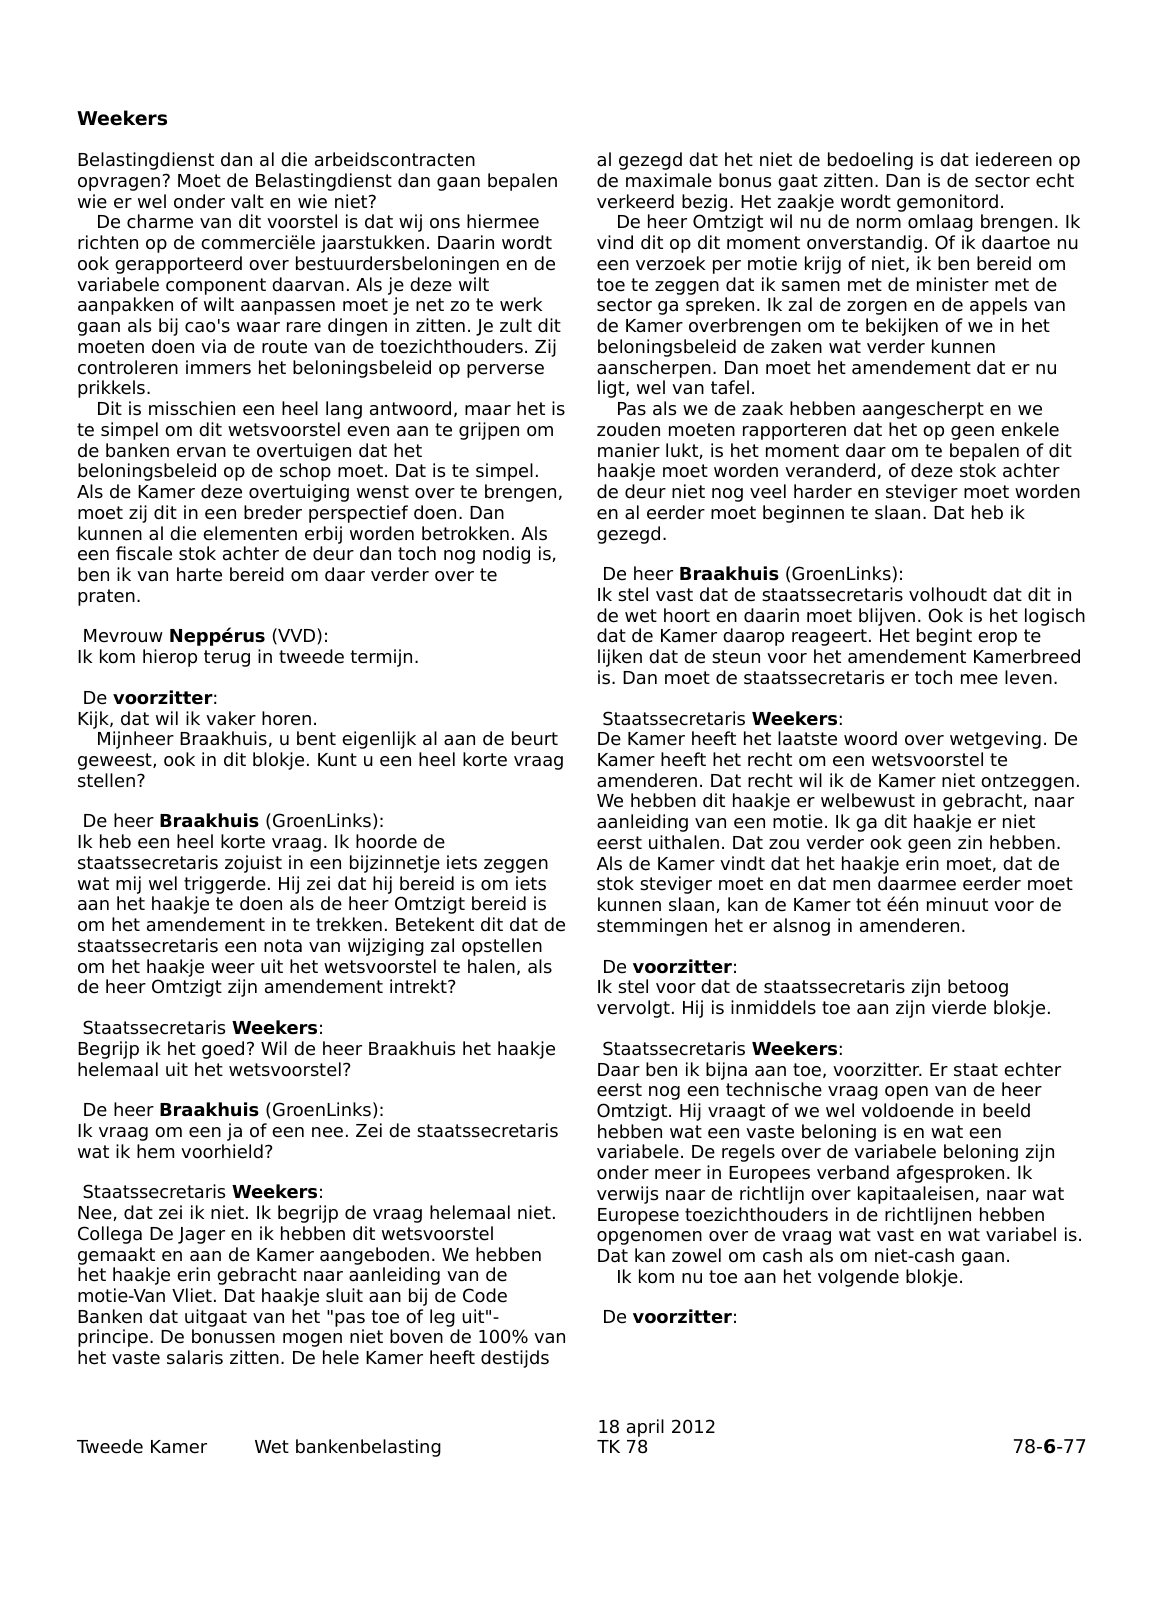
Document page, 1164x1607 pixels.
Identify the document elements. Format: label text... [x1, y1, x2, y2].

text Kijk, dat wil ik vaker horen. [77, 708, 567, 729]
text De voorzitter: [596, 956, 1087, 977]
text De heer Braakhuis (GroenLinks): [596, 564, 1087, 585]
text De voorzitter: [77, 688, 567, 708]
text Ik kom nu toe aan het volgende blokje. [596, 1267, 1087, 1287]
text al gezegd dat het niet de bedoeling is dat iedereen op de maximale bonus gaat zitten. Dan is de sector echt verkeerd bezig. Het zaakje wordt gemonitord. [596, 150, 1087, 212]
text Nee, dat zei ik niet. Ik begrijp de vraag helemaal niet. Collega De Jager en ik hebben dit wetsvoorstel gemaakt en aan de Kamer aangeboden. We hebben het haakje erin gebracht naar aanleiding van de motie-Van Vliet. Dat haakje sluit aan bij de Code Banken dat uitgaat van het "pas toe of leg uit"-principe. De bonussen mogen niet boven de 100% van het vaste salaris zitten. De hele Kamer heeft destijds [77, 1203, 567, 1369]
text Mevrouw Neppérus (VVD): [77, 626, 567, 647]
text Ik kom hierop terug in tweede termijn. [77, 647, 567, 668]
text Ik stel vast dat de staatssecretaris volhoudt dat dit in de wet hoort en daarin moet blijven. Ook is het logisch dat de Kamer daarop reageert. Het begint erop te lijken dat de steun voor het amendement Kamerbreed is. Dan moet de staatssecretaris er toch mee leven. [596, 585, 1087, 688]
text De voorzitter: [596, 1307, 1087, 1328]
text Ik stel voor dat de staatssecretaris zijn betoog vervolgt. Hij is inmiddels toe aan zijn vierde blokje. [596, 977, 1087, 1019]
text Ik heb een heel korte vraag. Ik hoorde de staatssecretaris zojuist in een bijzinnetje iets zeggen wat mij wel triggerde. Hij zei dat hij bereid is om iets aan het haakje te doen als de heer Omtzigt bereid is om het amendement in te trekken. Betekent dit dat de staatssecretaris een nota van wijziging zal opstellen om het haakje weer uit het wetsvoorstel te halen, als de heer Omtzigt zijn amendement intrekt? [77, 832, 567, 998]
text Belastingdienst dan al die arbeidscontracten opvragen? Moet de Belastingdienst dan gaan bepalen wie er wel onder valt en wie niet? [77, 150, 567, 212]
text De heer Omtzigt wil nu de norm omlaag brengen. Ik vind dit op dit moment onverstandig. Of ik daartoe nu een verzoek per motie krijg of niet, ik ben bereid om toe te zeggen dat ik samen met de minister met de sector ga spreken. Ik zal de zorgen en de appels van de Kamer overbrengen om te bekijken of we in het beloningsbeleid de zaken wat verder kunnen aanscherpen. Dan moet het amendement dat er nu ligt, wel van tafel. [596, 212, 1087, 399]
text Daar ben ik bijna aan toe, voorzitter. Er staat echter eerst nog een technische vraag open van de heer Omtzigt. Hij vraagt of we wel voldoende in beeld hebben wat een vaste beloning is en wat een variabele. De regels over de variabele beloning zijn onder meer in Europees verband afgesproken. Ik verwijs naar de richtlijn over kapitaaleisen, naar wat Europese toezichthouders in de richtlijnen hebben opgenomen over de vraag wat vast en wat variabel is. Dat kan zowel om cash als om niet-cash gaan. [596, 1059, 1087, 1267]
text De charme van dit voorstel is dat wij ons hiermee richten op de commerciële jaarstukken. Daarin wordt ook gerapporteerd over bestuurdersbeloningen en de variabele component daarvan. Als je deze wilt aanpakken of wilt aanpassen moet je net zo te werk gaan als bij cao's waar rare dingen in zitten. Je zult dit moeten doen via de route van de toezichthouders. Zij controleren immers het beloningsbeleid op perverse prikkels. [77, 212, 567, 399]
text Begrijp ik het goed? Wil de heer Braakhuis het haakje helemaal uit het wetsvoorstel? [77, 1039, 567, 1080]
text De Kamer heeft het laatste woord over wetgeving. De Kamer heeft het recht om een wetsvoorstel te amenderen. Dat recht wil ik de Kamer niet ontzeggen. We hebben dit haakje er welbewust in gebracht, naar aanleiding van een motie. Ik ga dit haakje er niet eerst uithalen. Dat zou verder ook geen zin hebben. Als de Kamer vindt dat het haakje erin moet, dat de stok steviger moet en dat men daarmee eerder moet kunnen slaan, kan de Kamer tot één minuut voor de stemmingen het er alsnog in amenderen. [596, 729, 1087, 936]
text De heer Braakhuis (GroenLinks): [77, 811, 567, 832]
text Ik vraag om een ja of een nee. Zei de staatssecretaris wat ik hem voorhield? [77, 1121, 567, 1162]
text Mijnheer Braakhuis, u bent eigenlijk al aan de beurt geweest, ook in dit blokje. Kunt u een heel korte vraag stellen? [77, 729, 567, 791]
text Pas als we de zaak hebben aangescherpt en we zouden moeten rapporteren dat het op geen enkele manier lukt, is het moment daar om te bepalen of dit haakje moet worden veranderd, of deze stok achter de deur niet nog veel harder en steviger moet worden en al eerder moet beginnen te slaan. Dat heb ik gezegd. [596, 399, 1087, 544]
text Staatssecretaris Weekers: [596, 1039, 1087, 1059]
text Staatssecretaris Weekers: [77, 1018, 567, 1039]
text Dit is misschien een heel lang antwoord, maar het is te simpel om dit wetsvoorstel even aan te grijpen om de banken ervan te overtuigen dat het beloningsbeleid op de schop moet. Dat is te simpel. Als de Kamer deze overtuiging wenst over te brengen, moet zij dit in een breder perspectief doen. Dan kunnen al die elementen erbij worden betrokken. Als een fiscale stok achter de deur dan toch nog nodig is, ben ik van harte bereid om daar verder over te praten. [77, 399, 567, 606]
text Staatssecretaris Weekers: [596, 708, 1087, 729]
text Staatssecretaris Weekers: [77, 1182, 567, 1203]
text De heer Braakhuis (GroenLinks): [77, 1100, 567, 1121]
